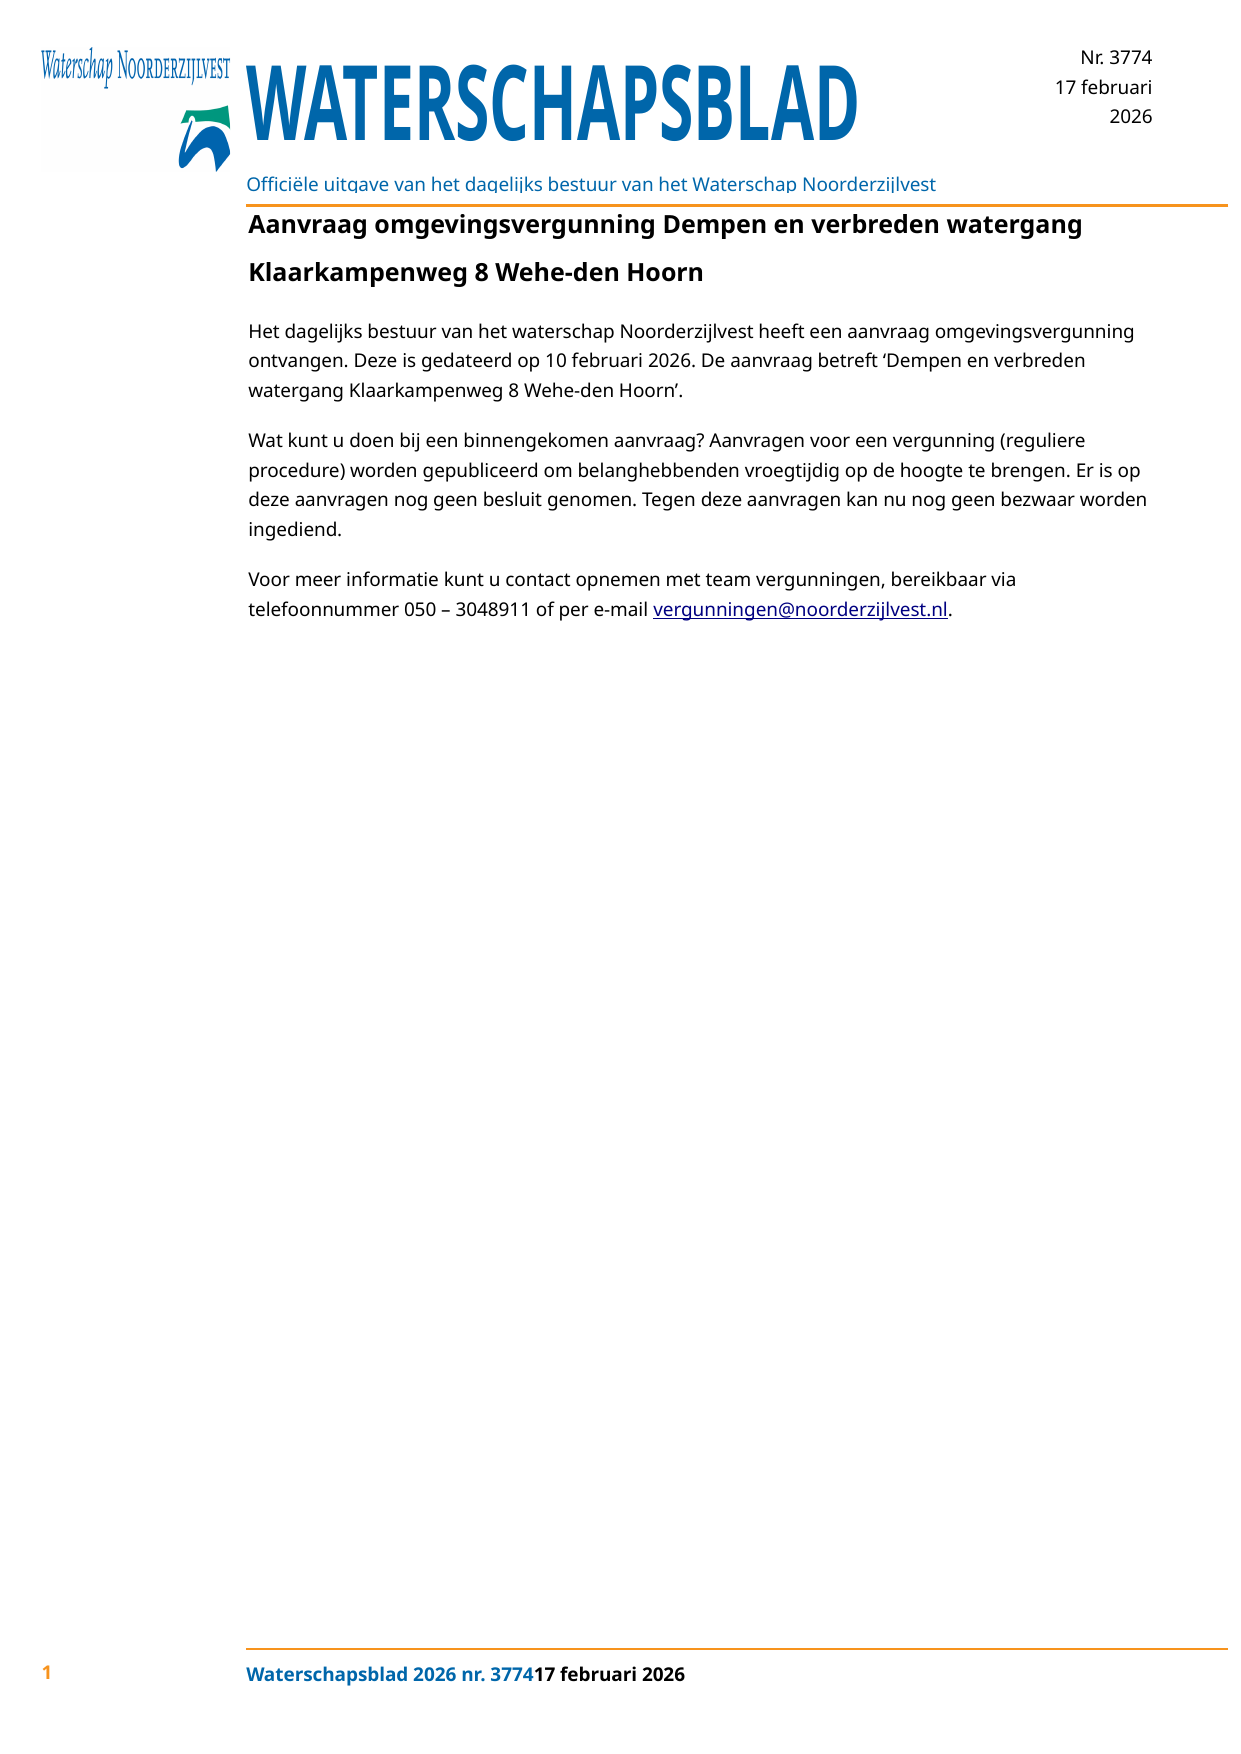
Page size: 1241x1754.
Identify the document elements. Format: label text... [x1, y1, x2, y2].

text Aanvraag omgevingsvergunning Dempen en verbreden watergang Klaarkampenweg 8 Wehe-den Hoorn [248, 207, 1152, 288]
text Het dagelijks bestuur van het waterschap Noorderzijlvest heeft een aanvraag omgevingsvergunning ontvangen. Deze is gedateerd op 10 februari 2026. De aanvraag betreft ‘Dempen en verbreden watergang Klaarkampenweg 8 Wehe-den Hoorn’. [248, 318, 1152, 403]
picture [41, 47, 231, 172]
text Voor meer informatie kunt u contact opnemen met team vergunningen, bereikbaar via telefoonnummer 050 – 3048911 of per e-mail vergunningen@noorderzijlvest.nl. [248, 567, 1152, 622]
text Wat kunt u doen bij een binnengekomen aanvraag? Aanvragen voor een vergunning (reguliere procedure) worden gepubliceerd om belanghebbenden vroegtijdig op de hoogte te brengen. Er is op deze aanvragen nog geen besluit genomen. Tegen deze aanvragen kan nu nog geen bezwaar worden ingediend. [248, 427, 1152, 542]
